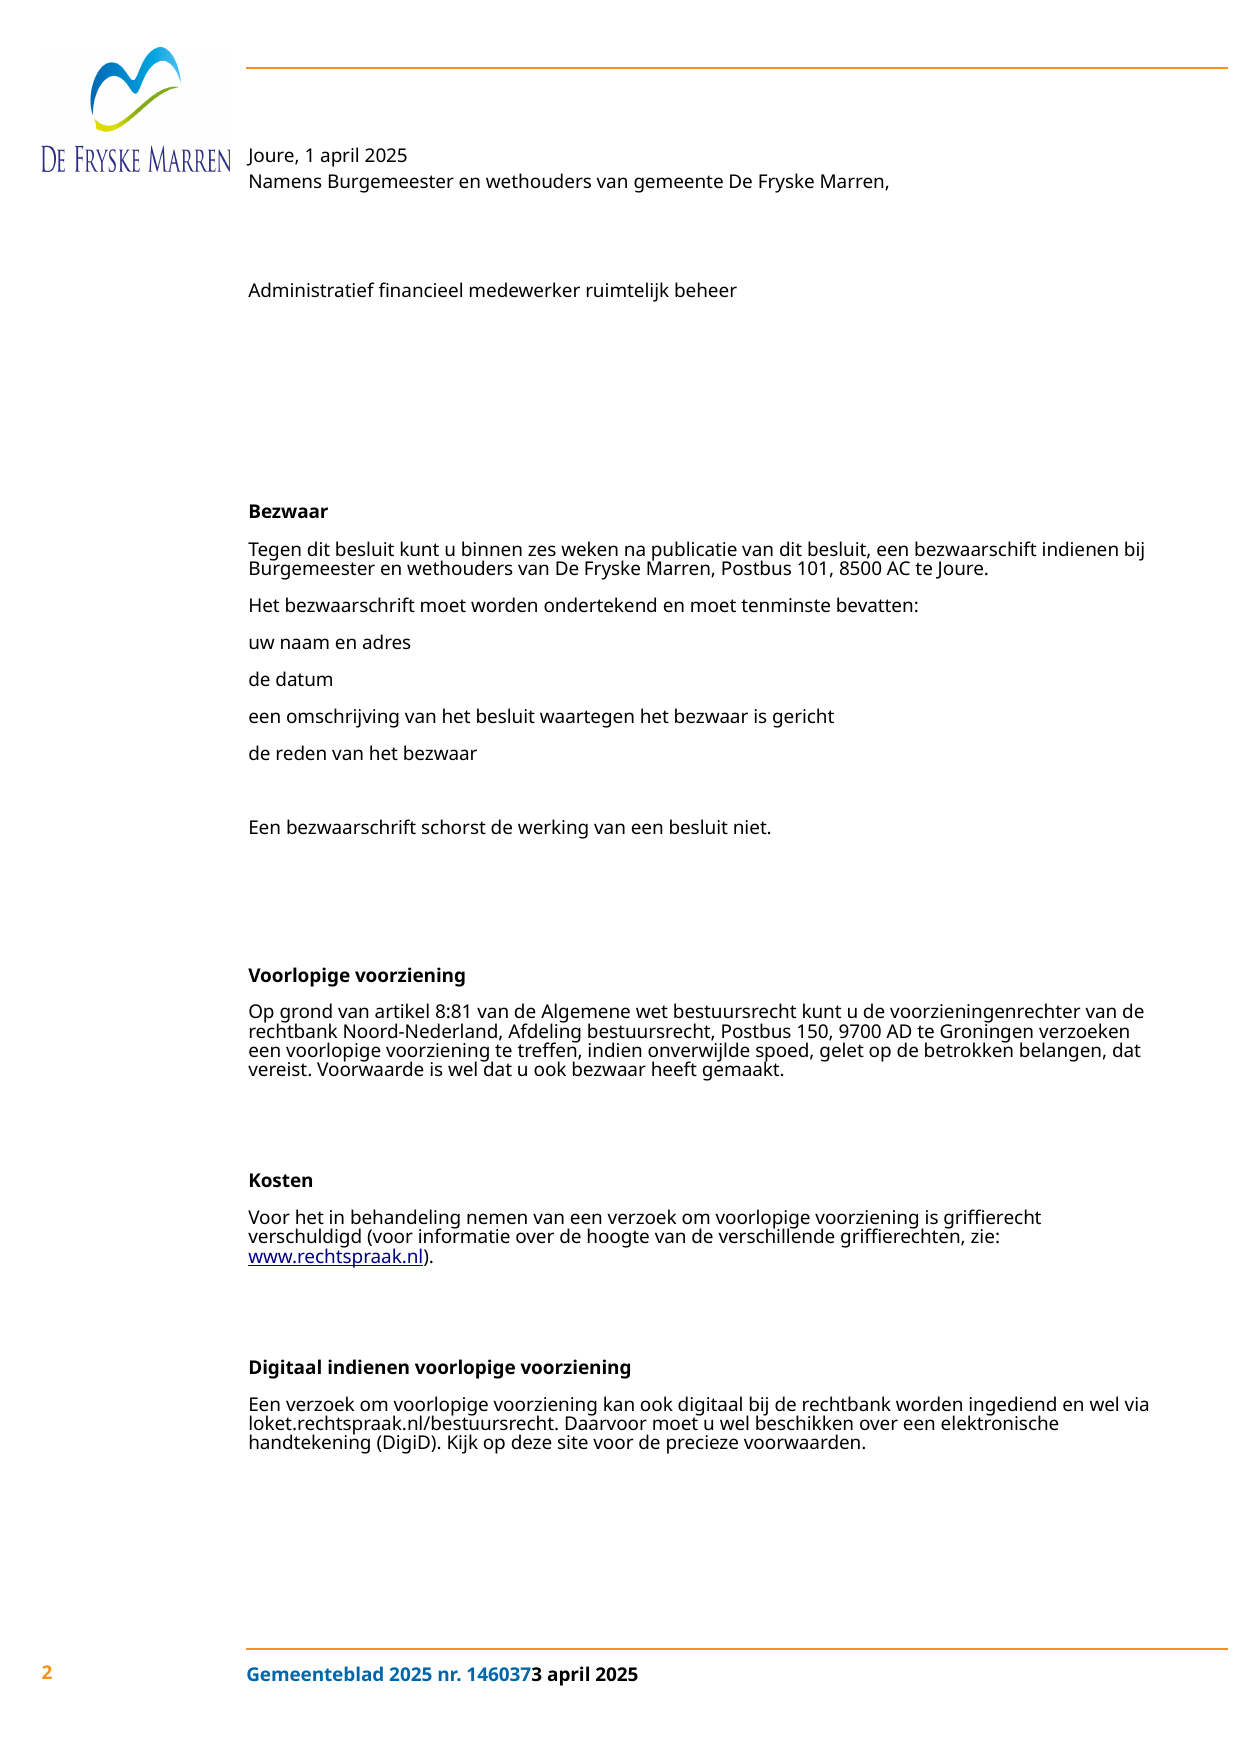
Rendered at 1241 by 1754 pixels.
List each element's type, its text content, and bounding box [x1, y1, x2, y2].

text Digitaal indienen voorlopige voorziening [248, 1359, 1152, 1378]
text uw naam en adres [248, 634, 1152, 653]
text Op grond van artikel 8:81 van de Algemene wet bestuursrecht kunt u de voorzieningenrechter van de rechtbank Noord-Nederland, Afdeling bestuursrecht, Postbus 150, 9700 AD te Groningen verzoeken een voorlopige voorziening te treffen, indien onverwijlde spoed, gelet op de betrokken belangen, dat vereist. Voorwaarde is wel dat u ook bezwaar heeft gemaakt. [248, 1003, 1152, 1081]
text Kosten [248, 1172, 1152, 1192]
text Een verzoek om voorlopige voorziening kan ook digitaal bij de rechtbank worden ingediend en wel via loket.rechtspraak.nl/bestuursrecht. Daarvoor moet u wel beschikken over een elektronische handtekening (DigiD). Kijk op deze site voor de precieze voorwaarden. [248, 1396, 1152, 1453]
text Voorlopige voorziening [248, 967, 1152, 986]
text Het bezwaarschrift moet worden ondertekend en moet tenminste bevatten: [248, 597, 1152, 616]
text Administratief financieel medewerker ruimtelijk beheer [248, 282, 1152, 301]
text de datum [248, 671, 1152, 690]
text Een bezwaarschrift schorst de werking van een besluit niet. [248, 819, 1152, 838]
picture [41, 47, 231, 172]
text de reden van het bezwaar [248, 745, 1152, 764]
text Tegen dit besluit kunt u binnen zes weken na publicatie van dit besluit, een bezwaarschift indienen bij Burgemeester en wethouders van De Fryske Marren, Postbus 101, 8500 AC te Joure. [248, 541, 1152, 579]
text Voor het in behandeling nemen van een verzoek om voorlopige voorziening is griffierecht verschuldigd (voor informatie over de hoogte van de verschillende griffierechten, zie: www.rechtspraak.nl). [248, 1209, 1152, 1267]
text Namens Burgemeester en wethouders van gemeente De Fryske Marren, [248, 168, 1152, 194]
text een omschrijving van het besluit waartegen het bezwaar is gericht [248, 708, 1152, 727]
text Joure, 1 april 2025 [248, 143, 1152, 168]
text Bezwaar [248, 503, 1152, 523]
